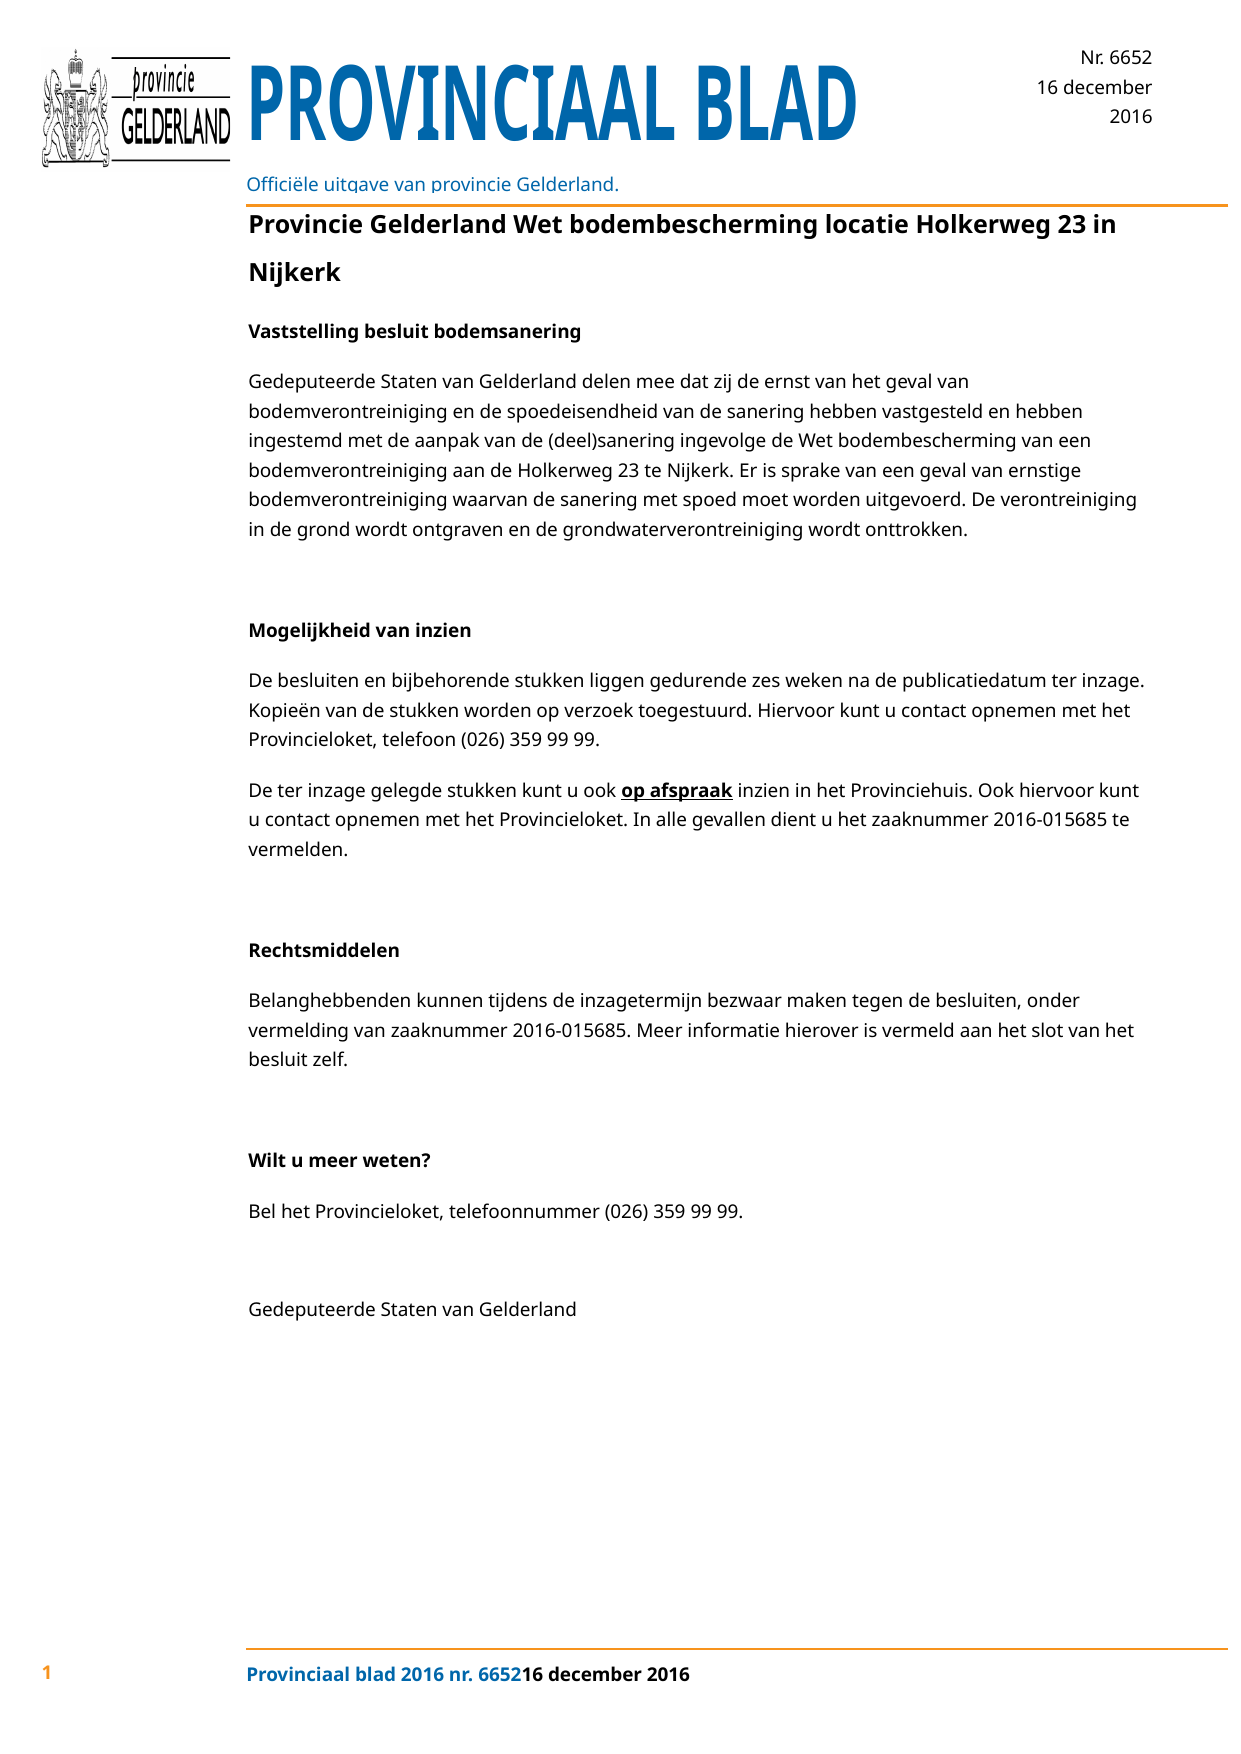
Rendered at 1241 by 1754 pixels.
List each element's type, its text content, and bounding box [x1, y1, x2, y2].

picture [41, 47, 231, 172]
text De besluiten en bijbehorende stukken liggen gedurende zes weken na de publicatiedatum ter inzage. Kopieën van de stukken worden op verzoek toegestuurd. Hiervoor kunt u contact opnemen met het Provincieloket, telefoon (026) 359 99 99. [248, 667, 1152, 752]
text De ter inzage gelegde stukken kunt u ook op afspraak inzien in het Provinciehuis. Ook hiervoor kunt u contact opnemen met het Provincieloket. In alle gevallen dient u het zaaknummer 2016-015685 te vermelden. [248, 777, 1152, 862]
text Rechtsmiddelen [248, 937, 1152, 963]
text Vaststelling besluit bodemsanering [248, 318, 1152, 344]
text Wilt u meer weten? [248, 1147, 1152, 1173]
text Mogelijkheid van inzien [248, 617, 1152, 643]
text Belanghebbenden kunnen tijdens de inzagetermijn bezwaar maken tegen de besluiten, onder vermelding van zaaknummer 2016-015685. Meer informatie hierover is vermeld aan het slot van het besluit zelf. [248, 987, 1152, 1072]
text Provincie Gelderland Wet bodembescherming locatie Holkerweg 23 in Nijkerk [248, 207, 1152, 288]
text Gedeputeerde Staten van Gelderland [248, 1296, 1152, 1322]
text Gedeputeerde Staten van Gelderland delen mee dat zij de ernst van het geval van bodemverontreiniging en de spoedeisendheid van de sanering hebben vastgesteld en hebben ingestemd met de aanpak van de (deel)sanering ingevolge de Wet bodembescherming van een bodemverontreiniging aan de Holkerweg 23 te Nijkerk. Er is sprake van een geval van ernstige bodemverontreiniging waarvan de sanering met spoed moet worden uitgevoerd. De verontreiniging in de grond wordt ontgraven en de grondwaterverontreiniging wordt onttrokken. [248, 368, 1152, 542]
text Bel het Provincieloket, telefoonnummer (026) 359 99 99. [248, 1198, 1152, 1224]
